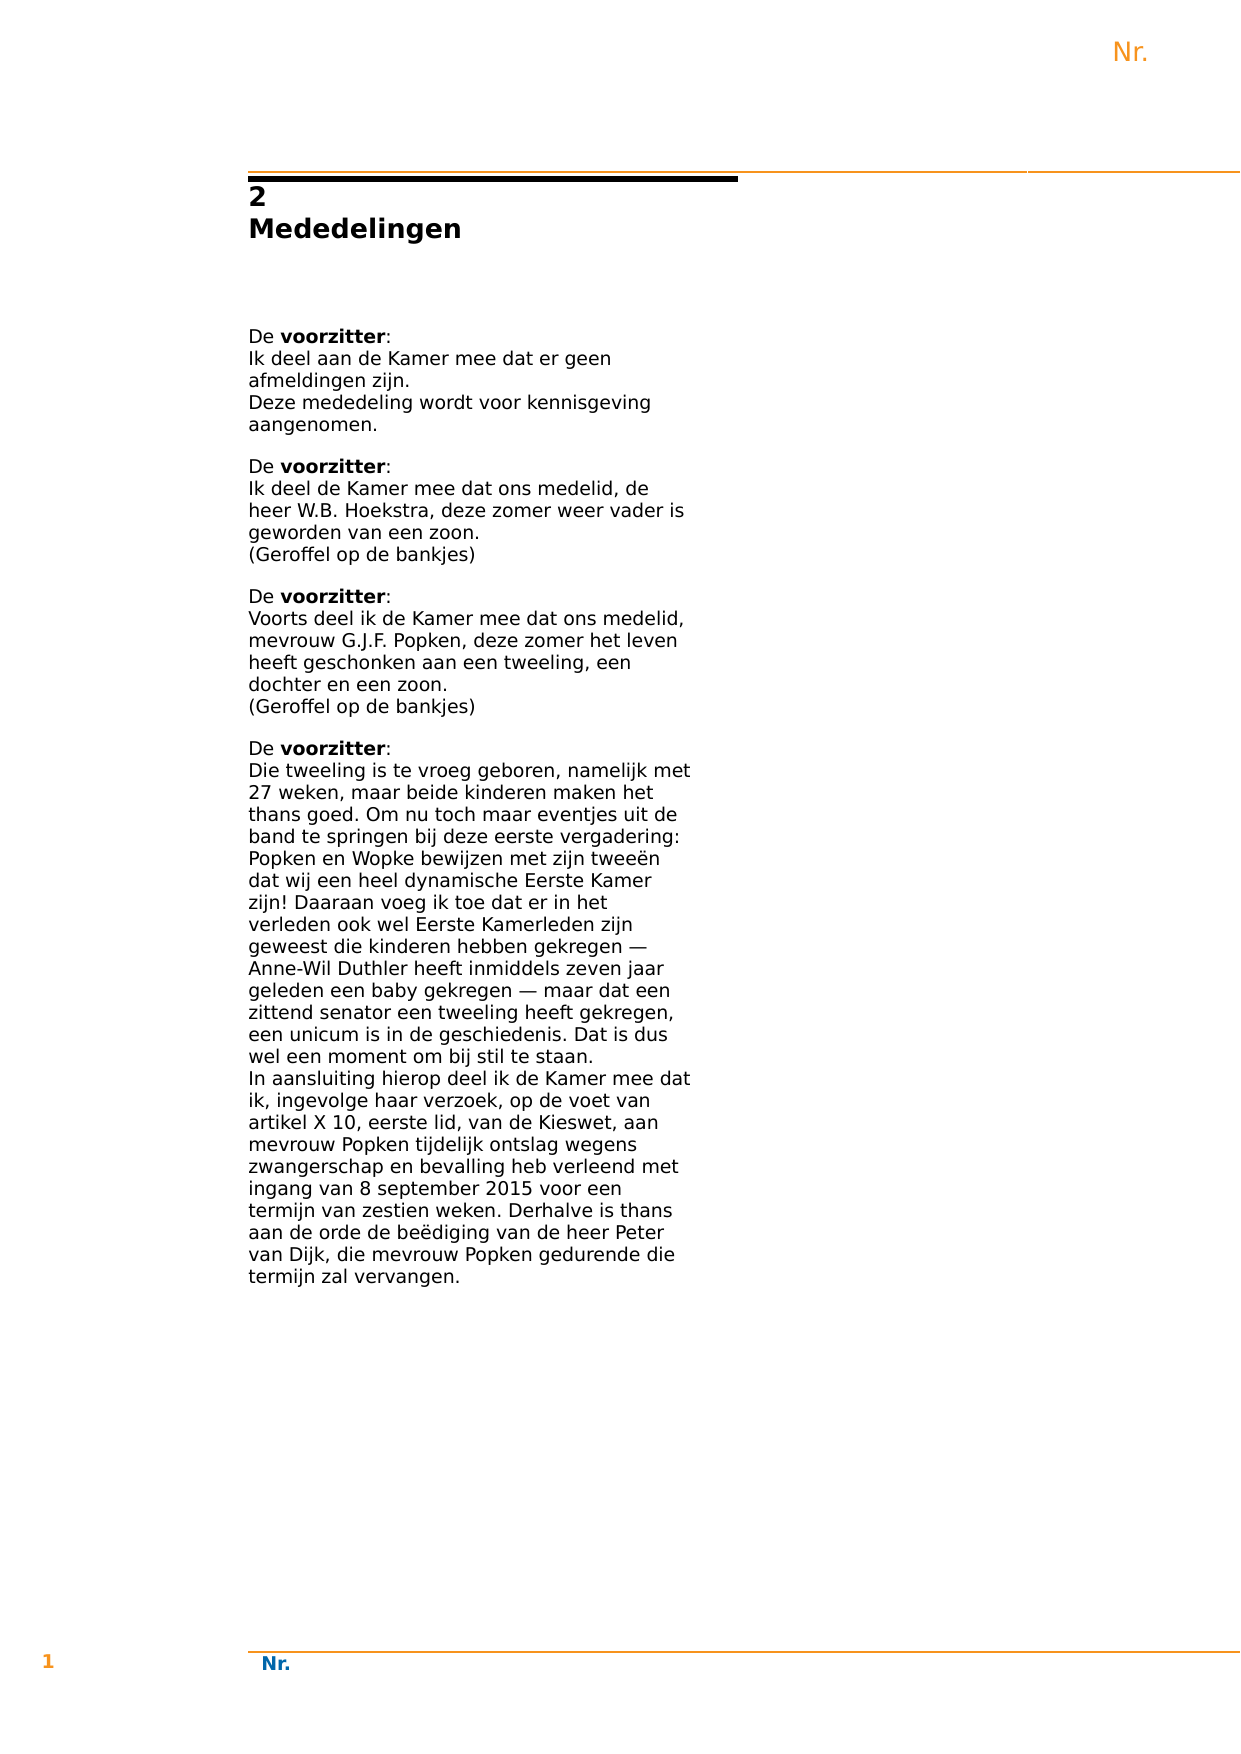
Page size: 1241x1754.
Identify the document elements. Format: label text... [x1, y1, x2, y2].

text Ik deel aan de Kamer mee dat er geen afmeldingen zijn. [248, 348, 691, 392]
text Voorts deel ik de Kamer mee dat ons medelid, mevrouw G.J.F. Popken, deze zomer het leven heeft geschonken aan een tweeling, een dochter en een zoon. [248, 608, 691, 696]
text Ik deel de Kamer mee dat ons medelid, de heer W.B. Hoekstra, deze zomer weer vader is geworden van een zoon. [248, 478, 691, 544]
text De voorzitter: [248, 456, 691, 478]
text De voorzitter: [248, 738, 691, 760]
text In aansluiting hierop deel ik de Kamer mee dat ik, ingevolge haar verzoek, op de voet van artikel X 10, eerste lid, van de Kieswet, aan mevrouw Popken tijdelijk ontslag wegens zwangerschap en bevalling heb verleend met ingang van 8 september 2015 voor een termijn van zestien weken. Derhalve is thans aan de orde de beëdiging van de heer Peter van Dijk, die mevrouw Popken gedurende die termijn zal vervangen. [248, 1068, 691, 1287]
text De voorzitter: [248, 326, 691, 348]
title 2 Mededelingen [248, 182, 691, 244]
text (Geroffel op de bankjes) [248, 544, 691, 566]
text Deze mededeling wordt voor kennisgeving aangenomen. [248, 392, 691, 436]
text Die tweeling is te vroeg geboren, namelijk met 27 weken, maar beide kinderen maken het thans goed. Om nu toch maar eventjes uit de band te springen bij deze eerste vergadering: Popken en Wopke bewijzen met zijn tweeën dat wij een heel dynamische Eerste Kamer zijn! Daaraan voeg ik toe dat er in het verleden ook wel Eerste Kamerleden zijn geweest die kinderen hebben gekregen — Anne-Wil Duthler heeft inmiddels zeven jaar geleden een baby gekregen — maar dat een zittend senator een tweeling heeft gekregen, een unicum is in de geschiedenis. Dat is dus wel een moment om bij stil te staan. [248, 760, 691, 1068]
text (Geroffel op de bankjes) [248, 696, 691, 718]
text De voorzitter: [248, 586, 691, 608]
